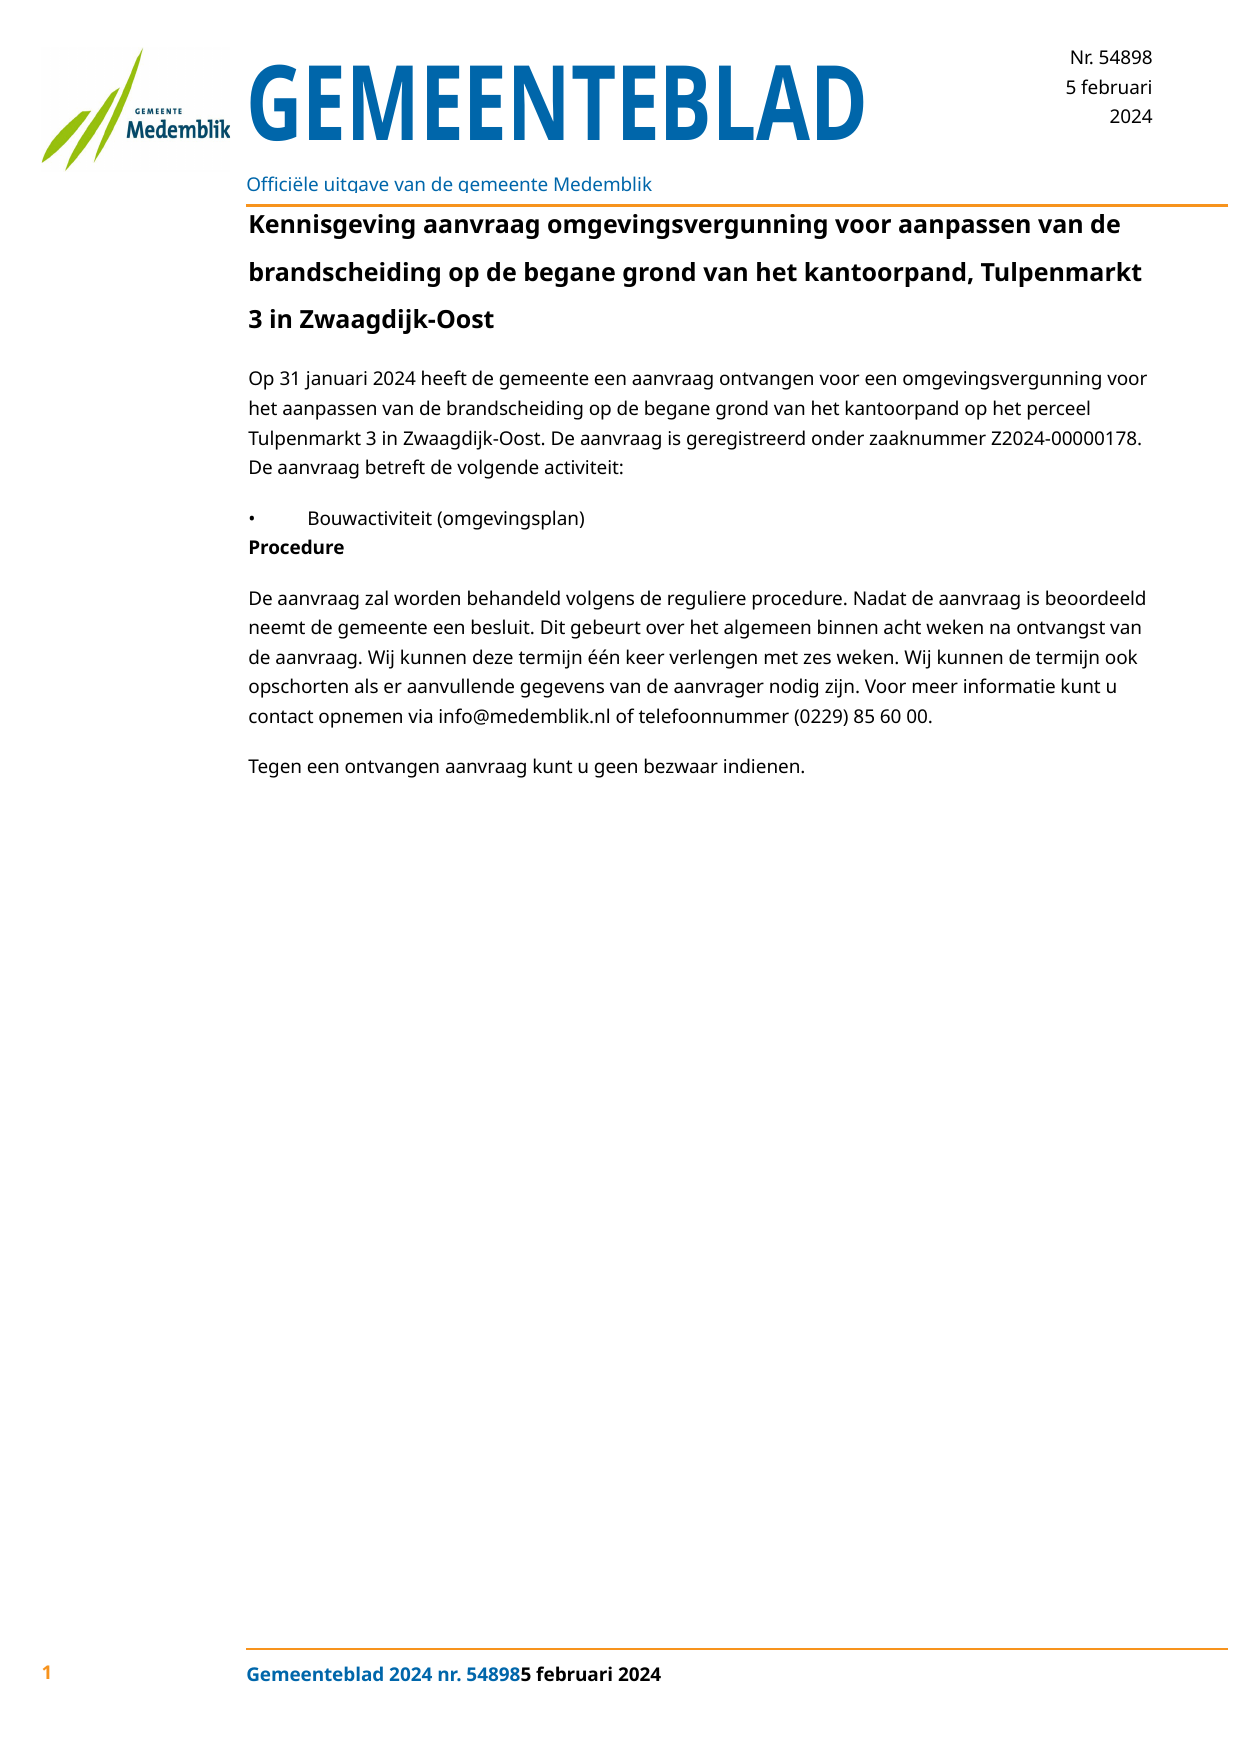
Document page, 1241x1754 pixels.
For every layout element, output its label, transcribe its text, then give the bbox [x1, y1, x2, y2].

text Op 31 januari 2024 heeft de gemeente een aanvraag ontvangen voor een omgevingsvergunning voor het aanpassen van de brandscheiding op de begane grond van het kantoorpand op het perceel Tulpenmarkt 3 in Zwaagdijk-Oost. De aanvraag is geregistreerd onder zaaknummer Z2024-00000178. De aanvraag betreft de volgende activiteit: [248, 366, 1152, 480]
list Bouwactiviteit (omgevingsplan) [248, 505, 1152, 530]
text Tegen een ontvangen aanvraag kunt u geen bezwaar indienen. [248, 753, 1152, 779]
text Kennisgeving aanvraag omgevingsvergunning voor aanpassen van de brandscheiding op de begane grond van het kantoorpand, Tulpenmarkt 3 in Zwaagdijk-Oost [248, 207, 1152, 336]
picture [41, 47, 231, 172]
text Procedure [248, 534, 1152, 560]
text De aanvraag zal worden behandeld volgens de reguliere procedure. Nadat de aanvraag is beoordeeld neemt de gemeente een besluit. Dit gebeurt over het algemeen binnen acht weken na ontvangst van de aanvraag. Wij kunnen deze termijn één keer verlengen met zes weken. Wij kunnen de termijn ook opschorten als er aanvullende gegevens van de aanvrager nodig zijn. Voor meer informatie kunt u contact opnemen via info@medemblik.nl of telefoonnummer (0229) 85 60 00. [248, 585, 1152, 729]
